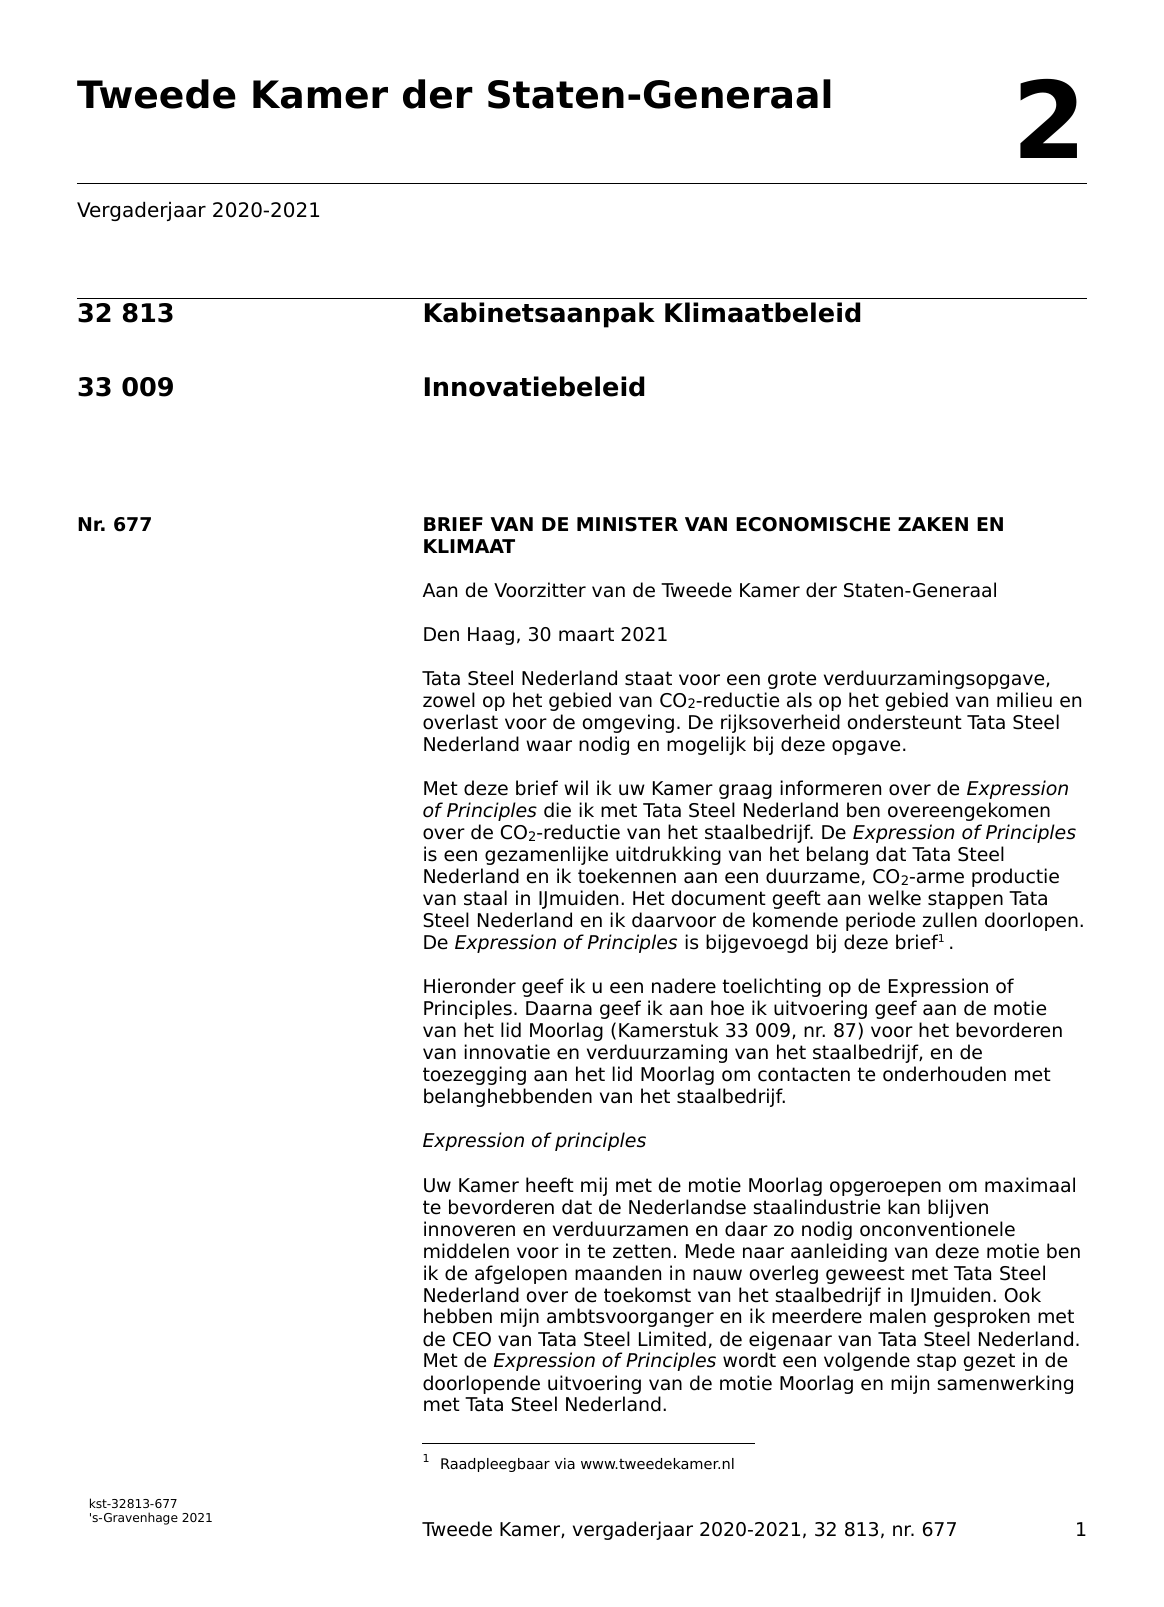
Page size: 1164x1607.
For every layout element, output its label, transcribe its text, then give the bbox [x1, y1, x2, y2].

table_header 2 [886, 59, 1087, 183]
text Den Haag, 30 maart 2021 [422, 624, 1087, 646]
table_cell Vergaderjaar 2020-2021 [77, 184, 1087, 298]
text Raadpleegbaar via www.tweedekamer.nl [422, 1452, 1087, 1474]
subtitle Expression of principles [422, 1130, 1087, 1152]
text Uw Kamer heeft mij met de motie Moorlag opgeroepen om maximaal te bevorderen dat de Nederlandse staalindustrie kan blijven innoveren en verduurzamen en daar zo nodig onconventionele middelen voor in te zetten. Mede naar aanleiding van deze motie ben ik de afgelopen maanden in nauw overleg geweest met Tata Steel Nederland over de toekomst van het staalbedrijf in IJmuiden. Ook hebben mijn ambtsvoorganger en ik meerdere malen gesproken met de CEO van Tata Steel Limited, de eigenaar van Tata Steel Nederland. Met de Expression of Principles wordt een volgende stap gezet in de doorlopende uitvoering van de motie Moorlag en mijn samenwerking met Tata Steel Nederland. [422, 1174, 1087, 1416]
subtitle 32 813 Kabinetsaanpak Klimaatbeleid [77, 299, 1087, 329]
table_header Tweede Kamer der Staten-Generaal [77, 59, 886, 183]
text 's-Gravenhage 2021 [88, 1511, 323, 1525]
text Tata Steel Nederland staat voor een grote verduurzamingsopgave, zowel op het gebied van CO2-reductie als op het gebied van milieu en overlast voor de omgeving. De rijksoverheid ondersteunt Tata Steel Nederland waar nodig en mogelijk bij deze opgave. [422, 668, 1087, 756]
text kst-32813-677 [88, 1497, 323, 1511]
text Aan de Voorzitter van de Tweede Kamer der Staten-Generaal [422, 580, 1087, 602]
text Met deze brief wil ik uw Kamer graag informeren over de Expression of Principles die ik met Tata Steel Nederland ben overeengekomen over de CO2-reductie van het staalbedrijf. De Expression of Principles is een gezamenlijke uitdrukking van het belang dat Tata Steel Nederland en ik toekennen aan een duurzame, CO2-arme productie van staal in IJmuiden. Het document geeft aan welke stappen Tata Steel Nederland en ik daarvoor de komende periode zullen doorlopen. De Expression of Principles is bijgevoegd bij deze brief. [422, 778, 1087, 954]
text Hieronder geef ik u een nadere toelichting op de Expression of Principles. Daarna geef ik aan hoe ik uitvoering geef aan de motie van het lid Moorlag (Kamerstuk 33 009, nr. 87) voor het bevorderen van innovatie en verduurzaming van het staalbedrijf, en de toezegging aan het lid Moorlag om contacten te onderhouden met belanghebbenden van het staalbedrijf. [422, 976, 1087, 1108]
subtitle Nr. 677 BRIEF VAN DE MINISTER VAN ECONOMISCHE ZAKEN EN KLIMAAT [77, 514, 1087, 558]
subtitle 33 009 Innovatiebeleid [77, 373, 1087, 403]
